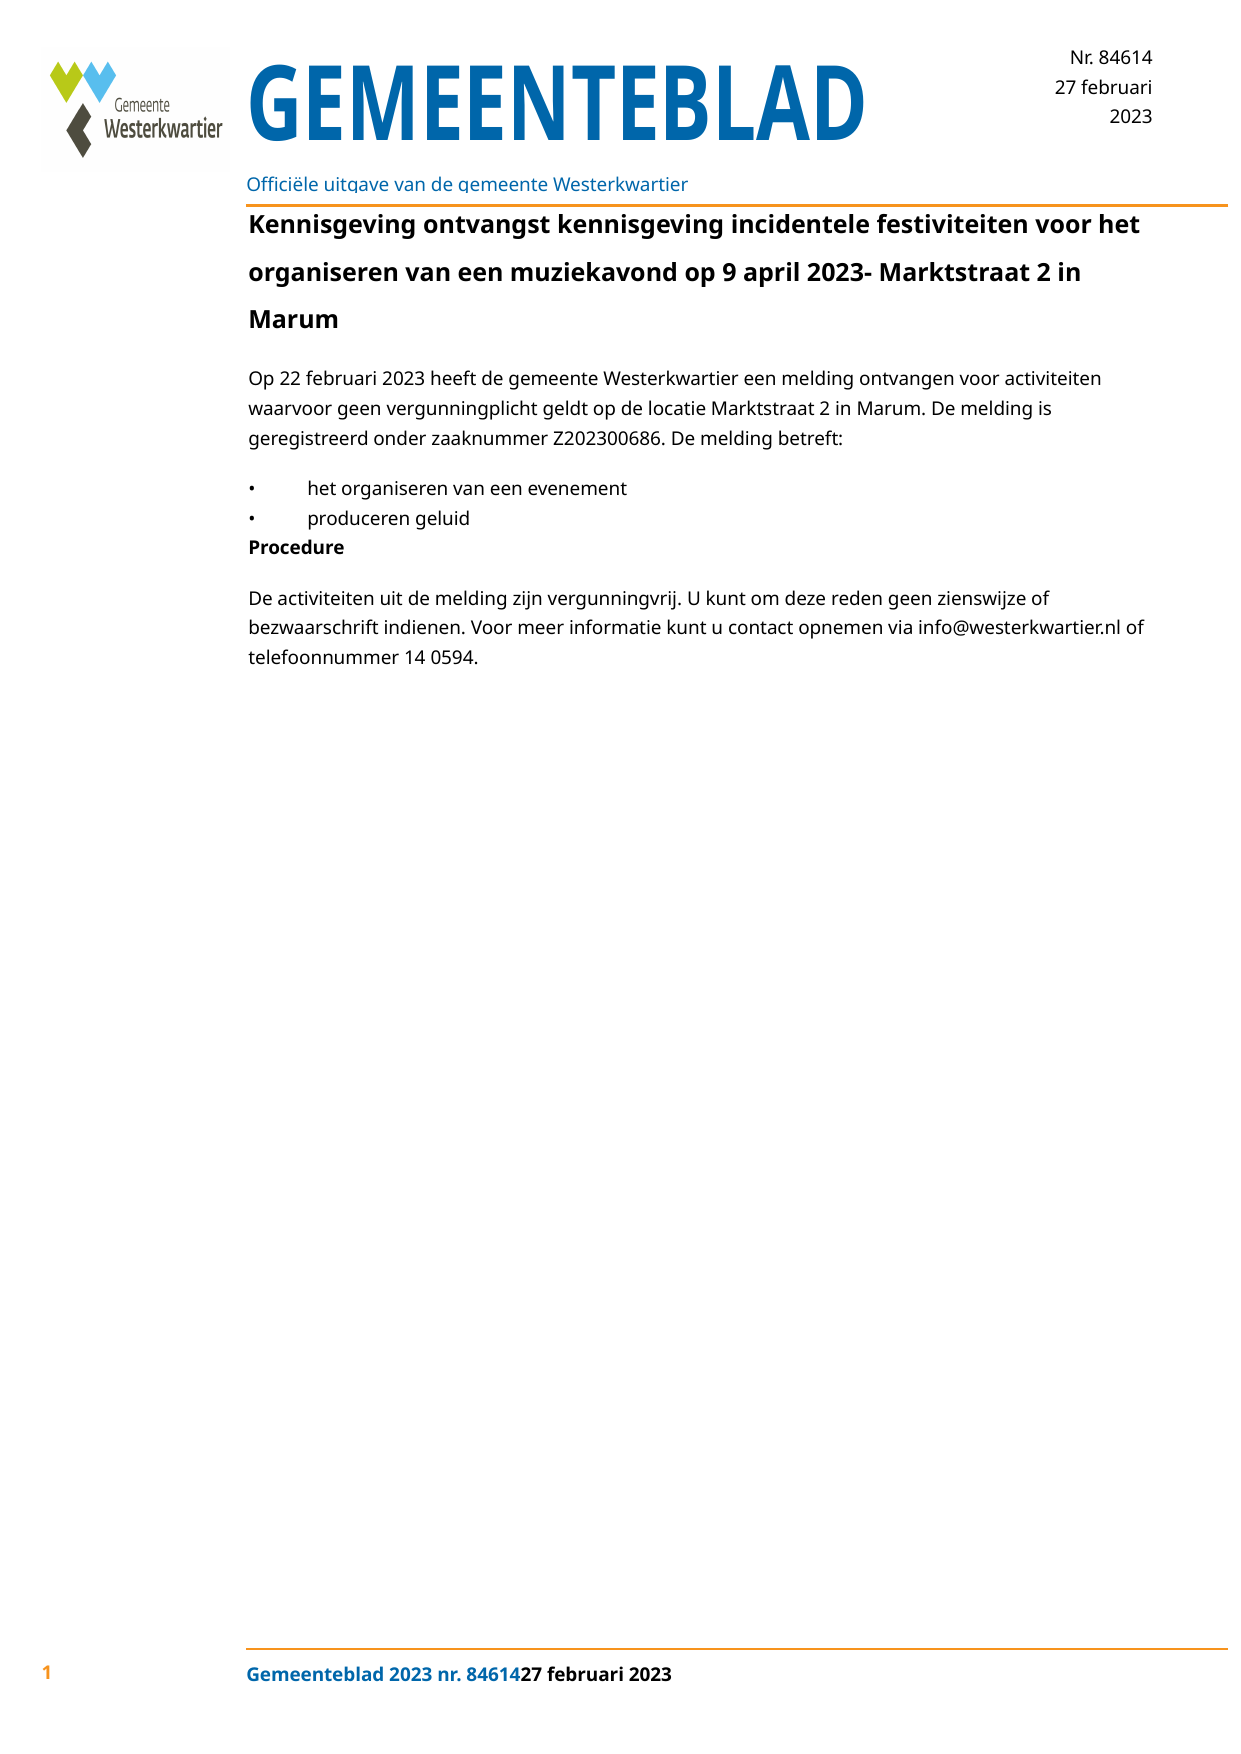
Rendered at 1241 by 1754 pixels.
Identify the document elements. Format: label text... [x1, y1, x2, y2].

text Op 22 februari 2023 heeft de gemeente Westerkwartier een melding ontvangen voor activiteiten waarvoor geen vergunningplicht geldt op de locatie Marktstraat 2 in Marum. De melding is geregistreerd onder zaaknummer Z202300686. De melding betreft: [248, 366, 1152, 450]
text De activiteiten uit de melding zijn vergunningvrij. U kunt om deze reden geen zienswijze of bezwaarschrift indienen. Voor meer informatie kunt u contact opnemen via info@westerkwartier.nl of telefoonnummer 14 0594. [248, 585, 1152, 669]
list produceren geluid [248, 505, 1152, 530]
picture [41, 47, 231, 172]
text Procedure [248, 534, 1152, 560]
text Kennisgeving ontvangst kennisgeving incidentele festiviteiten voor het organiseren van een muziekavond op 9 april 2023- Marktstraat 2 in Marum [248, 207, 1152, 336]
list het organiseren van een evenement [248, 475, 1152, 501]
